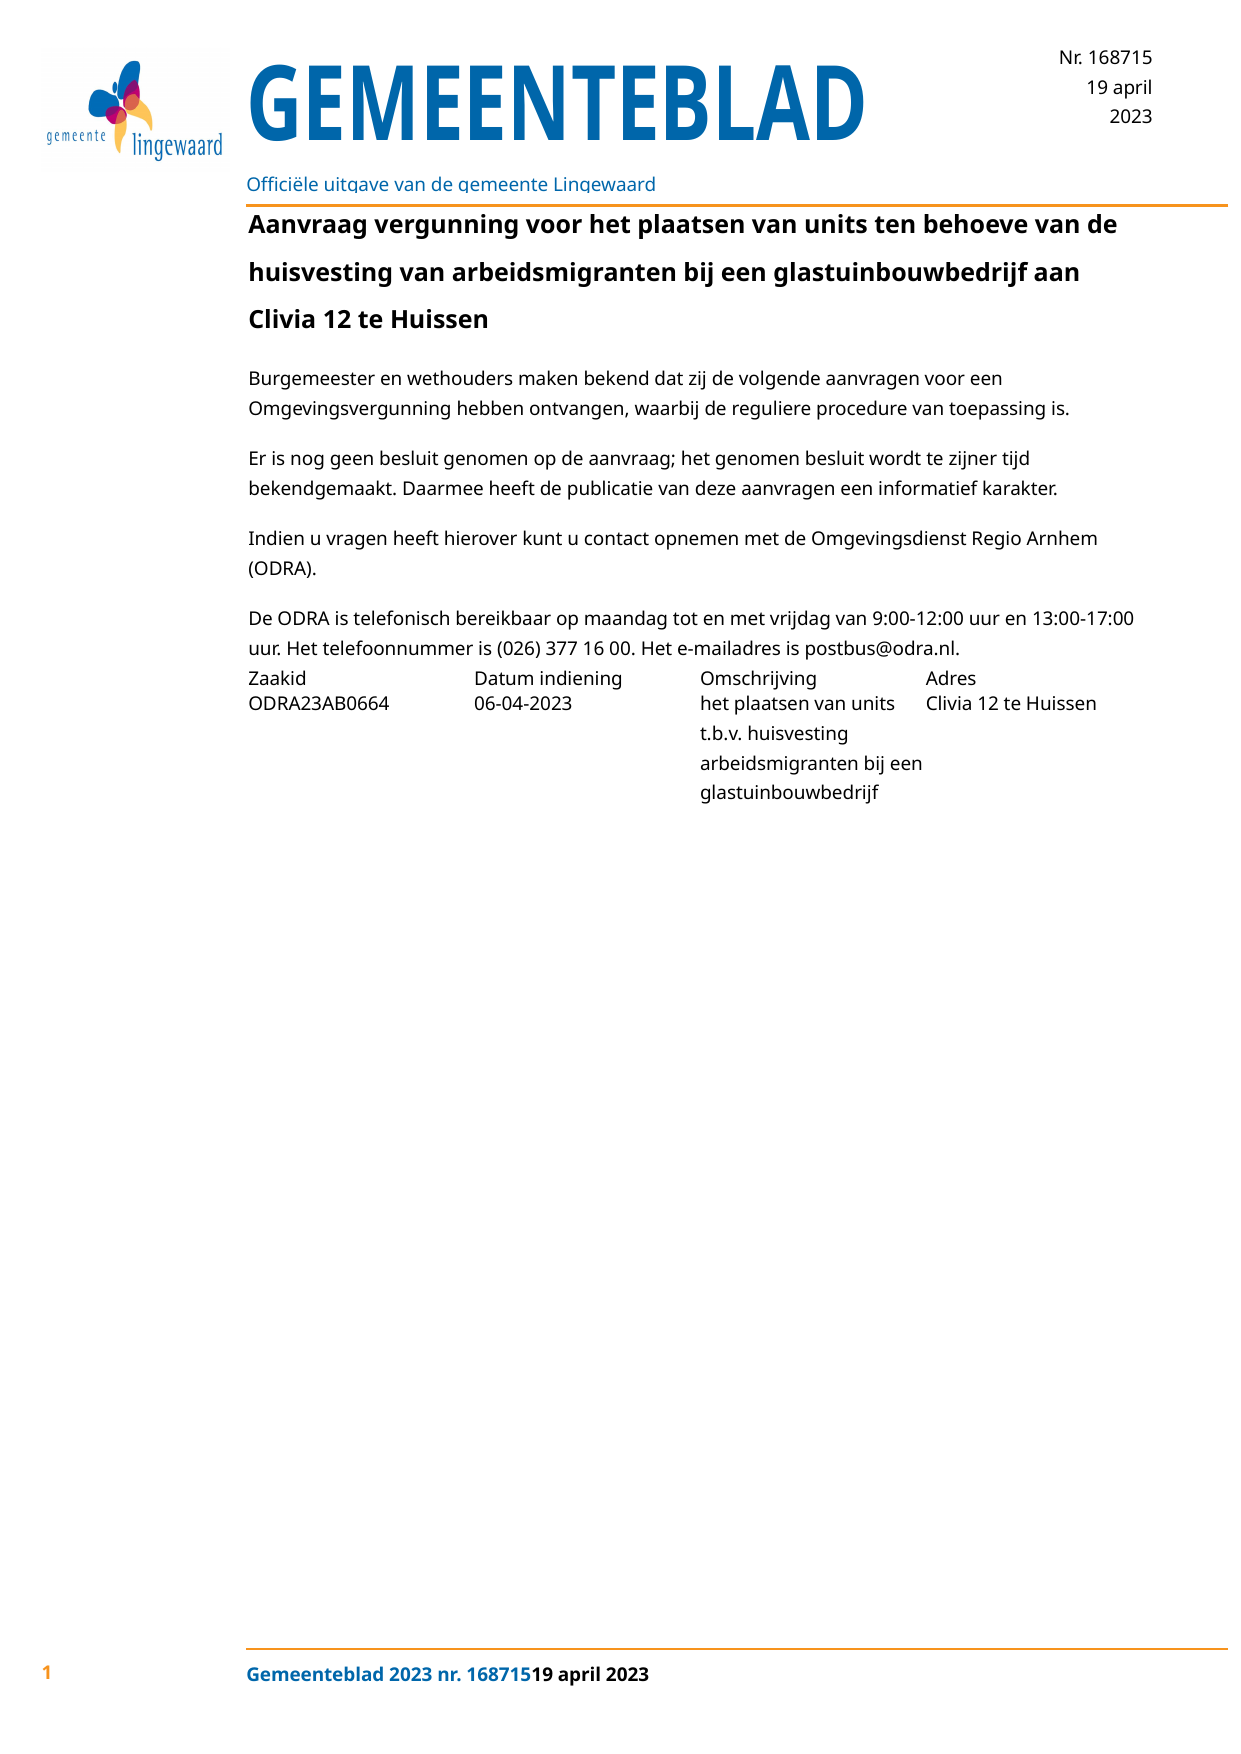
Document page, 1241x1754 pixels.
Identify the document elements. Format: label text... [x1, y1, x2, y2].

text Aanvraag vergunning voor het plaatsen van units ten behoeve van de huisvesting van arbeidsmigranten bij een glastuinbouwbedrijf aan Clivia 12 te Huissen [248, 207, 1152, 336]
table_header Adres [926, 665, 1152, 691]
picture [41, 47, 231, 172]
text Er is nog geen besluit genomen op de aanvraag; het genomen besluit wordt te zijner tijd bekendgemaakt. Daarmee heeft de publicatie van deze aanvragen een informatief karakter. [248, 446, 1152, 501]
table_header Zaakid [248, 665, 474, 691]
text Burgemeester en wethouders maken bekend dat zij de volgende aanvragen voor een Omgevingsvergunning hebben ontvangen, waarbij de reguliere procedure van toepassing is. [248, 366, 1152, 421]
table_cell ODRA23AB0664 [248, 691, 474, 805]
table_header Datum indiening [474, 665, 700, 691]
table_cell het plaatsen van units t.b.v. huisvesting arbeidsmigranten bij een glastuinbouwbedrijf [700, 691, 926, 805]
table_cell 06-04-2023 [474, 691, 700, 805]
table_header Omschrijving [700, 665, 926, 691]
text Indien u vragen heeft hierover kunt u contact opnemen met de Omgevingsdienst Regio Arnhem (ODRA). [248, 526, 1152, 581]
table_cell Clivia 12 te Huissen [926, 691, 1152, 805]
text De ODRA is telefonisch bereikbaar op maandag tot en met vrijdag van 9:00-12:00 uur en 13:00-17:00 uur. Het telefoonnummer is (026) 377 16 00. Het e-mailadres is postbus@odra.nl. [248, 606, 1152, 661]
